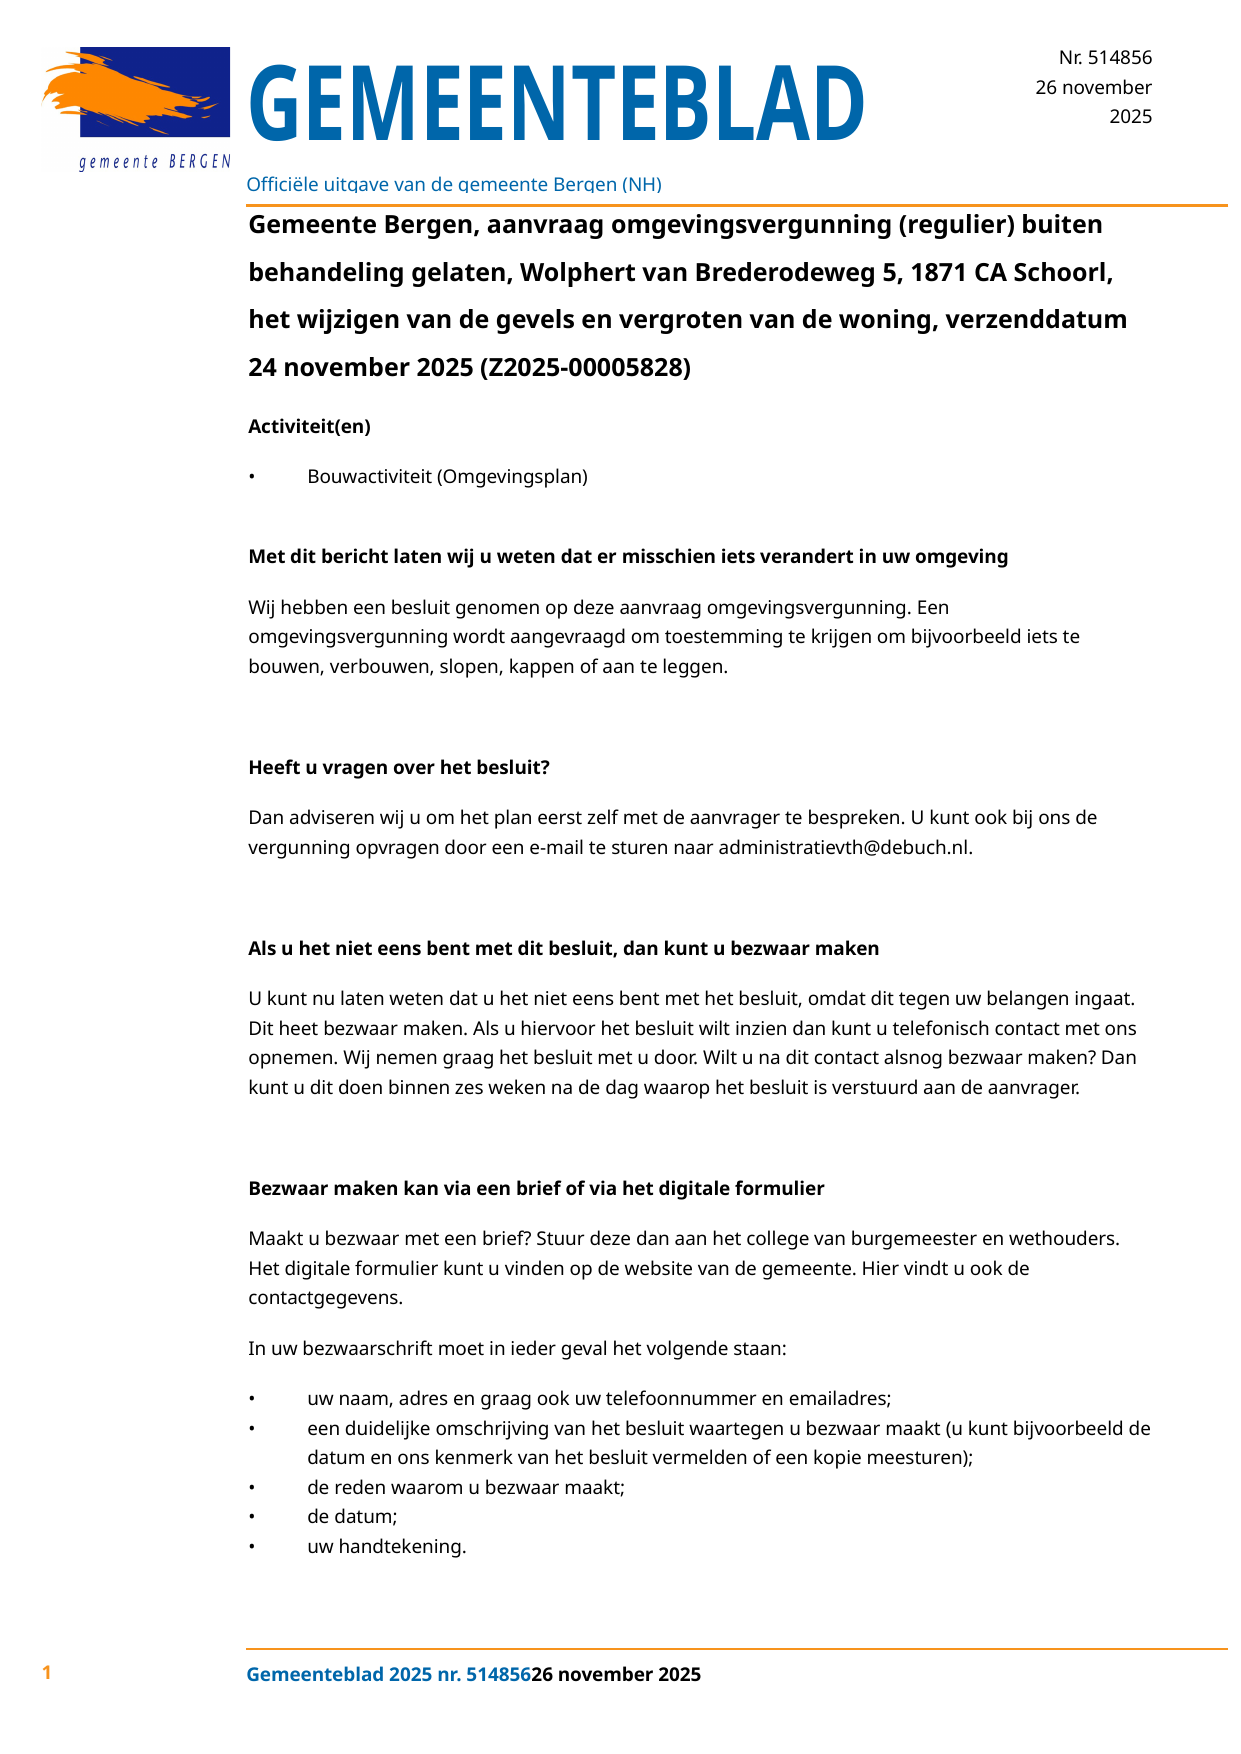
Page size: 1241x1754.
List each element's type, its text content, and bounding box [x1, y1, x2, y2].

text In uw bezwaarschrift moet in ieder geval het volgende staan: [248, 1335, 1152, 1361]
text Heeft u vragen over het besluit? [248, 754, 1152, 780]
list de reden waarom u bezwaar maakt; [248, 1474, 1152, 1500]
list Bouwactiviteit (Omgevingsplan) [248, 463, 1152, 489]
list uw naam, adres en graag ook uw telefoonnummer en emailadres; [248, 1385, 1152, 1411]
list een duidelijke omschrijving van het besluit waartegen u bezwaar maakt (u kunt bijvoorbeeld de datum en ons kenmerk van het besluit vermelden of een kopie meesturen); [248, 1415, 1152, 1470]
list uw handtekening. [248, 1533, 1152, 1559]
list de datum; [248, 1503, 1152, 1529]
picture [41, 47, 231, 172]
text Gemeente Bergen, aanvraag omgevingsvergunning (regulier) buiten behandeling gelaten, Wolphert van Brederodeweg 5, 1871 CA Schoorl, het wijzigen van de gevels en vergroten van de woning, verzenddatum 24 november 2025 (Z2025-00005828) [248, 207, 1152, 384]
text Activiteit(en) [248, 413, 1152, 439]
text Wij hebben een besluit genomen op deze aanvraag omgevingsvergunning. Een omgevingsvergunning wordt aangevraagd om toestemming te krijgen om bijvoorbeeld iets te bouwen, verbouwen, slopen, kappen of aan te leggen. [248, 594, 1152, 679]
text Met dit bericht laten wij u weten dat er misschien iets verandert in uw omgeving [248, 543, 1152, 569]
text U kunt nu laten weten dat u het niet eens bent met het besluit, omdat dit tegen uw belangen ingaat. Dit heet bezwaar maken. Als u hiervoor het besluit wilt inzien dan kunt u telefonisch contact met ons opnemen. Wij nemen graag het besluit met u door. Wilt u na dit contact alsnog bezwaar maken? Dan kunt u dit doen binnen zes weken na de dag waarop het besluit is verstuurd aan de aanvrager. [248, 985, 1152, 1100]
text Maakt u bezwaar met een brief? Stuur deze dan aan het college van burgemeester en wethouders. Het digitale formulier kunt u vinden op de website van de gemeente. Hier vindt u ook de contactgegevens. [248, 1225, 1152, 1310]
text Dan adviseren wij u om het plan eerst zelf met de aanvrager te bespreken. U kunt ook bij ons de vergunning opvragen door een e-mail te sturen naar administratievth@debuch.nl. [248, 804, 1152, 860]
text Als u het niet eens bent met dit besluit, dan kunt u bezwaar maken [248, 935, 1152, 961]
text Bezwaar maken kan via een brief of via het digitale formulier [248, 1175, 1152, 1201]
